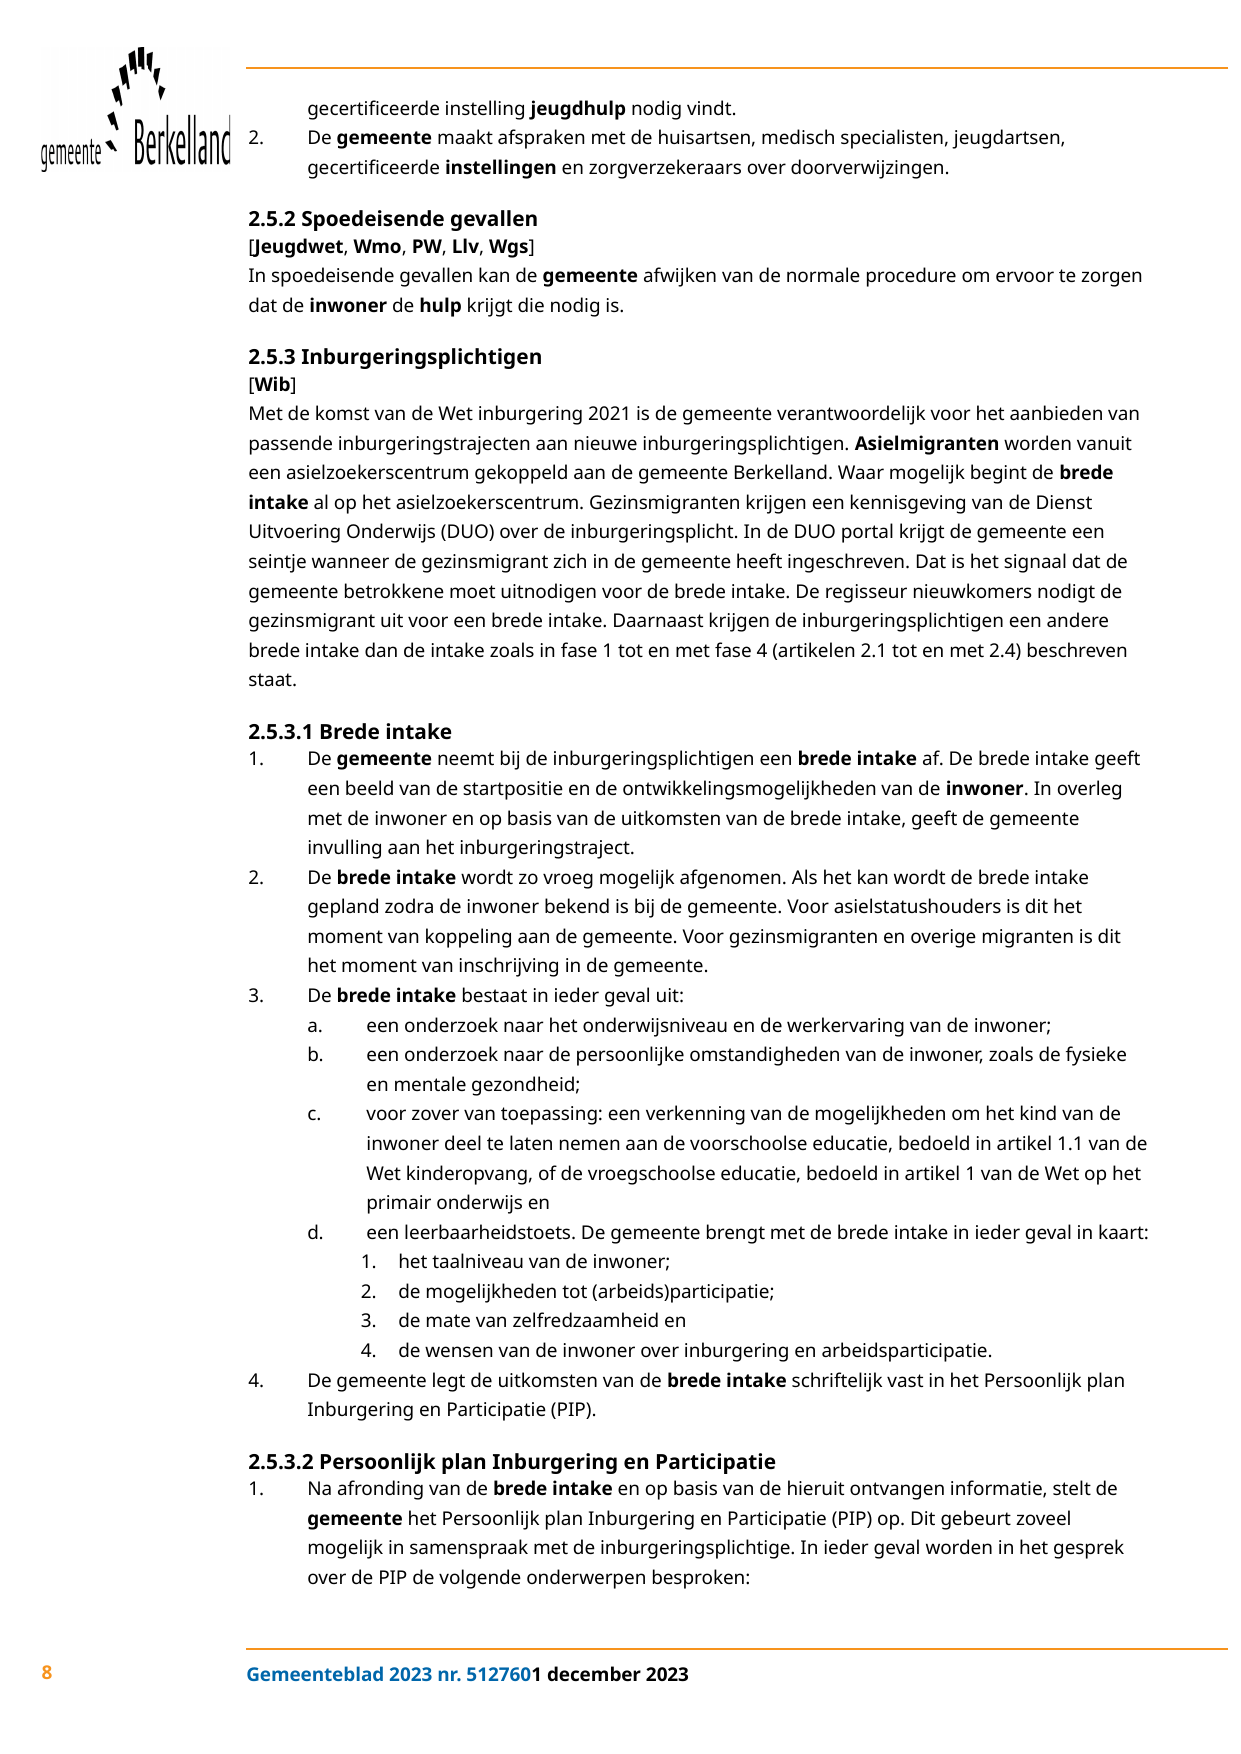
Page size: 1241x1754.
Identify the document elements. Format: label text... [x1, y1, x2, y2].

text 2.5.2 Spoedeisende gevallen [248, 204, 1152, 233]
list voor zover van toepassing: een verkenning van de mogelijkheden om het kind van de inwoner deel te laten nemen aan de voorschoolse educatie, bedoeld in artikel 1.1 van de Wet kinderopvang, of de vroegschoolse educatie, bedoeld in artikel 1 van de Wet op het primair onderwijs en [307, 1101, 1152, 1215]
list De brede intake bestaat in ieder geval uit: [248, 982, 1152, 1008]
list de mate van zelfredzaamheid en [361, 1308, 1152, 1333]
text 2.5.3.2 Persoonlijk plan Inburgering en Participatie [248, 1447, 1152, 1475]
list gecertificeerde instelling jeugdhulp nodig vindt. [248, 95, 1152, 121]
list de wensen van de inwoner over inburgering en arbeidsparticipatie. [361, 1337, 1152, 1363]
list een onderzoek naar het onderwijsniveau en de werkervaring van de inwoner; [307, 1012, 1152, 1037]
text 2.5.3.1 Brede intake [248, 717, 1152, 746]
text [Wib] [248, 371, 1152, 397]
list Na afronding van de brede intake en op basis van de hieruit ontvangen informatie, stelt de gemeente het Persoonlijk plan Inburgering en Participatie (PIP) op. Dit gebeurt zoveel mogelijk in samenspraak met de inburgeringsplichtige. In ieder geval worden in het gesprek over de PIP de volgende onderwerpen besproken: [248, 1475, 1152, 1590]
list een leerbaarheidstoets. De gemeente brengt met de brede intake in ieder geval in kaart: [307, 1219, 1152, 1244]
list de mogelijkheden tot (arbeids)participatie; [361, 1278, 1152, 1304]
list De gemeente maakt afspraken met de huisartsen, medisch specialisten, jeugdartsen, gecertificeerde instellingen en zorgverzekeraars over doorverwijzingen. [248, 124, 1152, 180]
text 2.5.3 Inburgeringsplichtigen [248, 342, 1152, 371]
list De gemeente legt de uitkomsten van de brede intake schriftelijk vast in het Persoonlijk plan Inburgering en Participatie (PIP). [248, 1367, 1152, 1422]
text Met de komst van de Wet inburgering 2021 is de gemeente verantwoordelijk voor het aanbieden van passende inburgeringstrajecten aan nieuwe inburgeringsplichtigen. Asielmigranten worden vanuit een asielzoekerscentrum gekoppeld aan de gemeente Berkelland. Waar mogelijk begint de brede intake al op het asielzoekerscentrum. Gezinsmigranten krijgen een kennisgeving van de Dienst Uitvoering Onderwijs (DUO) over de inburgeringsplicht. In de DUO portal krijgt de gemeente een seintje wanneer de gezinsmigrant zich in de gemeente heeft ingeschreven. Dat is het signaal dat de gemeente betrokkene moet uitnodigen voor de brede intake. De regisseur nieuwkomers nodigt de gezinsmigrant uit voor een brede intake. Daarnaast krijgen de inburgeringsplichtigen een andere brede intake dan de intake zoals in fase 1 tot en met fase 4 (artikelen 2.1 tot en met 2.4) beschreven staat. [248, 400, 1152, 692]
text [Jeugdwet, Wmo, PW, Llv, Wgs] [248, 233, 1152, 258]
list het taalniveau van de inwoner; [361, 1248, 1152, 1274]
list De brede intake wordt zo vroeg mogelijk afgenomen. Als het kan wordt de brede intake gepland zodra de inwoner bekend is bij de gemeente. Voor asielstatushouders is dit het moment van koppeling aan de gemeente. Voor gezinsmigranten en overige migranten is dit het moment van inschrijving in de gemeente. [248, 864, 1152, 978]
list een onderzoek naar de persoonlijke omstandigheden van de inwoner, zoals de fysieke en mentale gezondheid; [307, 1041, 1152, 1097]
text In spoedeisende gevallen kan de gemeente afwijken van de normale procedure om ervoor te zorgen dat de inwoner de hulp krijgt die nodig is. [248, 262, 1152, 318]
picture [41, 47, 231, 172]
list De gemeente neemt bij de inburgeringsplichtigen een brede intake af. De brede intake geeft een beeld van de startpositie en de ontwikkelingsmogelijkheden van de inwoner. In overleg met de inwoner en op basis van de uitkomsten van de brede intake, geeft de gemeente invulling aan het inburgeringstraject. [248, 746, 1152, 860]
